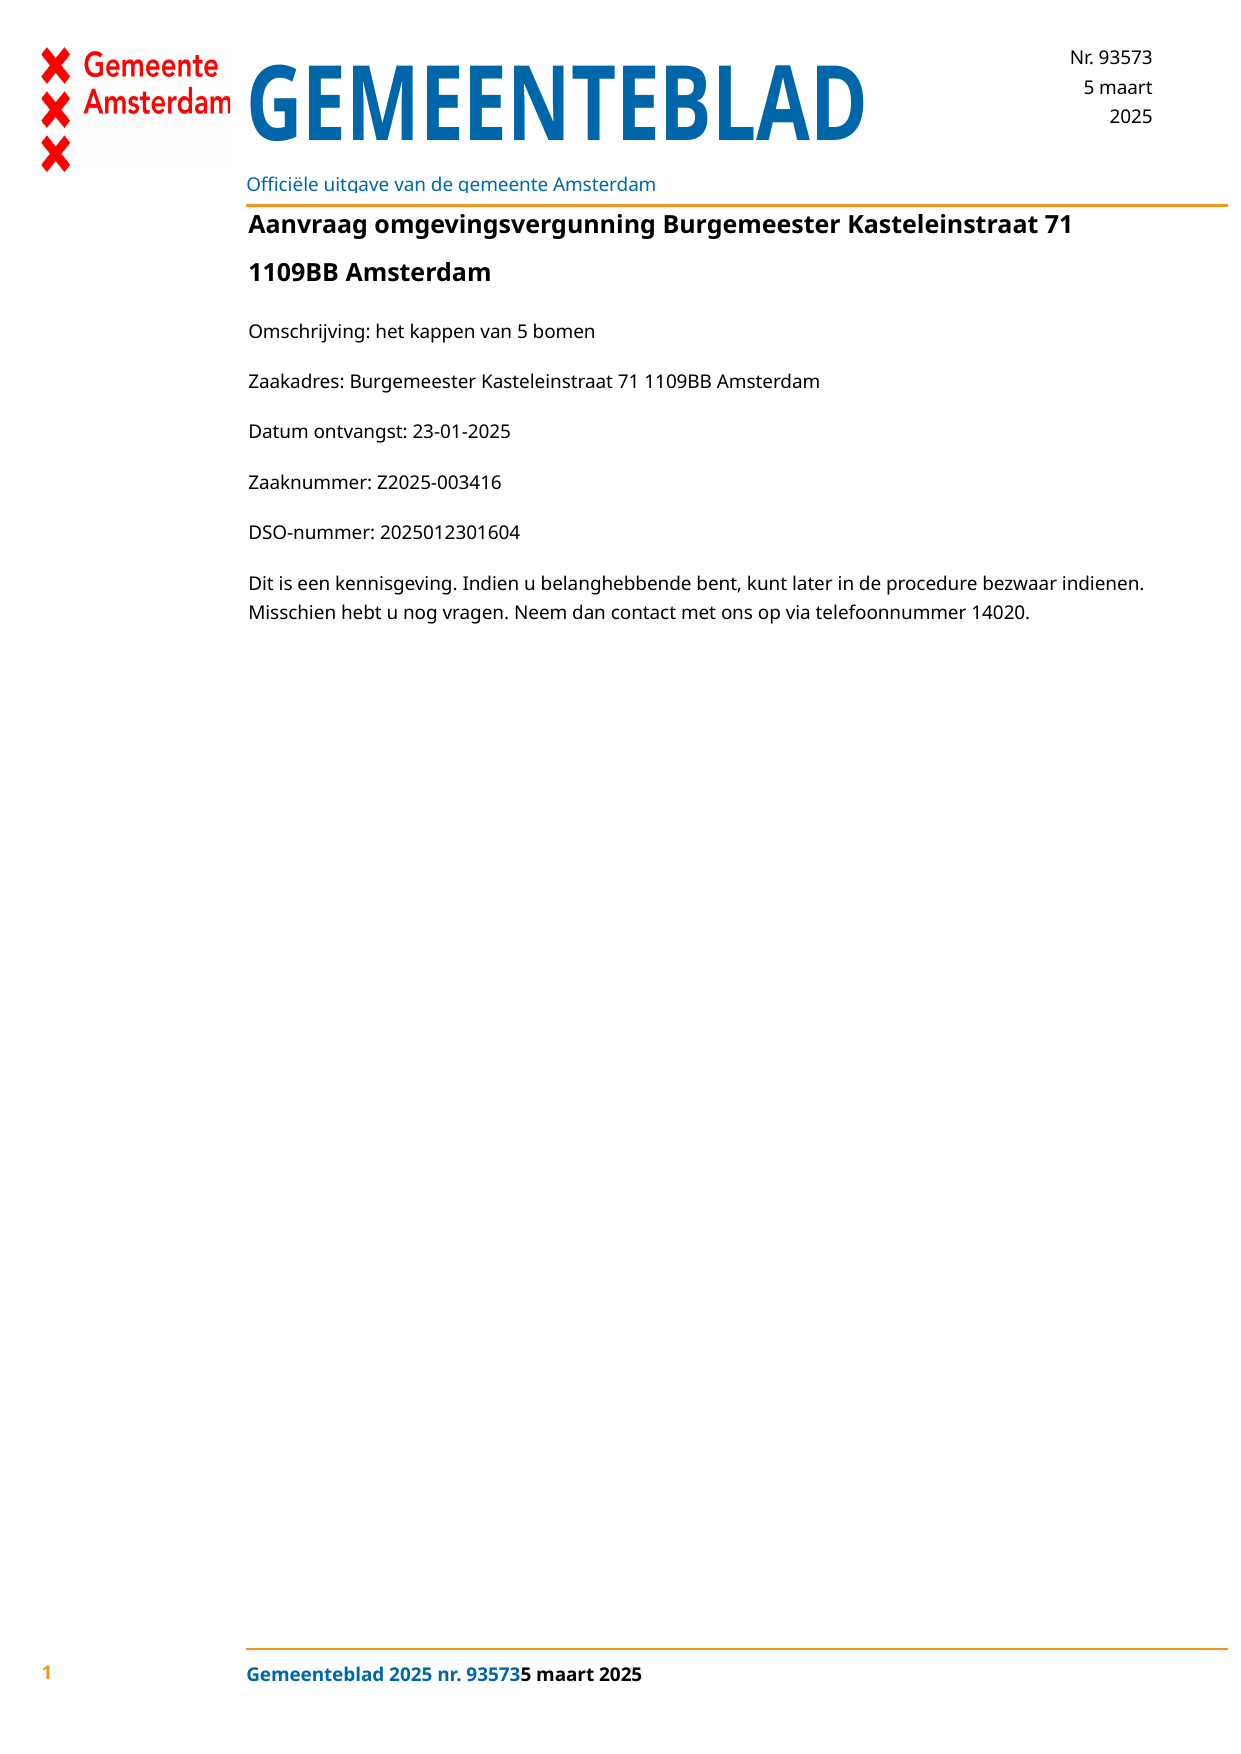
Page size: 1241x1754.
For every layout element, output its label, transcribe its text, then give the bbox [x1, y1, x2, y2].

text Zaakadres: Burgemeester Kasteleinstraat 71 1109BB Amsterdam [248, 368, 1152, 394]
picture [41, 47, 231, 172]
text Aanvraag omgevingsvergunning Burgemeester Kasteleinstraat 71 1109BB Amsterdam [248, 207, 1152, 288]
text Zaaknummer: Z2025-003416 [248, 469, 1152, 495]
text Omschrijving: het kappen van 5 bomen [248, 318, 1152, 344]
text Datum ontvangst: 23-01-2025 [248, 419, 1152, 444]
text DSO-nummer: 2025012301604 [248, 519, 1152, 545]
text Dit is een kennisgeving. Indien u belanghebbende bent, kunt later in de procedure bezwaar indienen. Misschien hebt u nog vragen. Neem dan contact met ons op via telefoonnummer 14020. [248, 570, 1152, 625]
